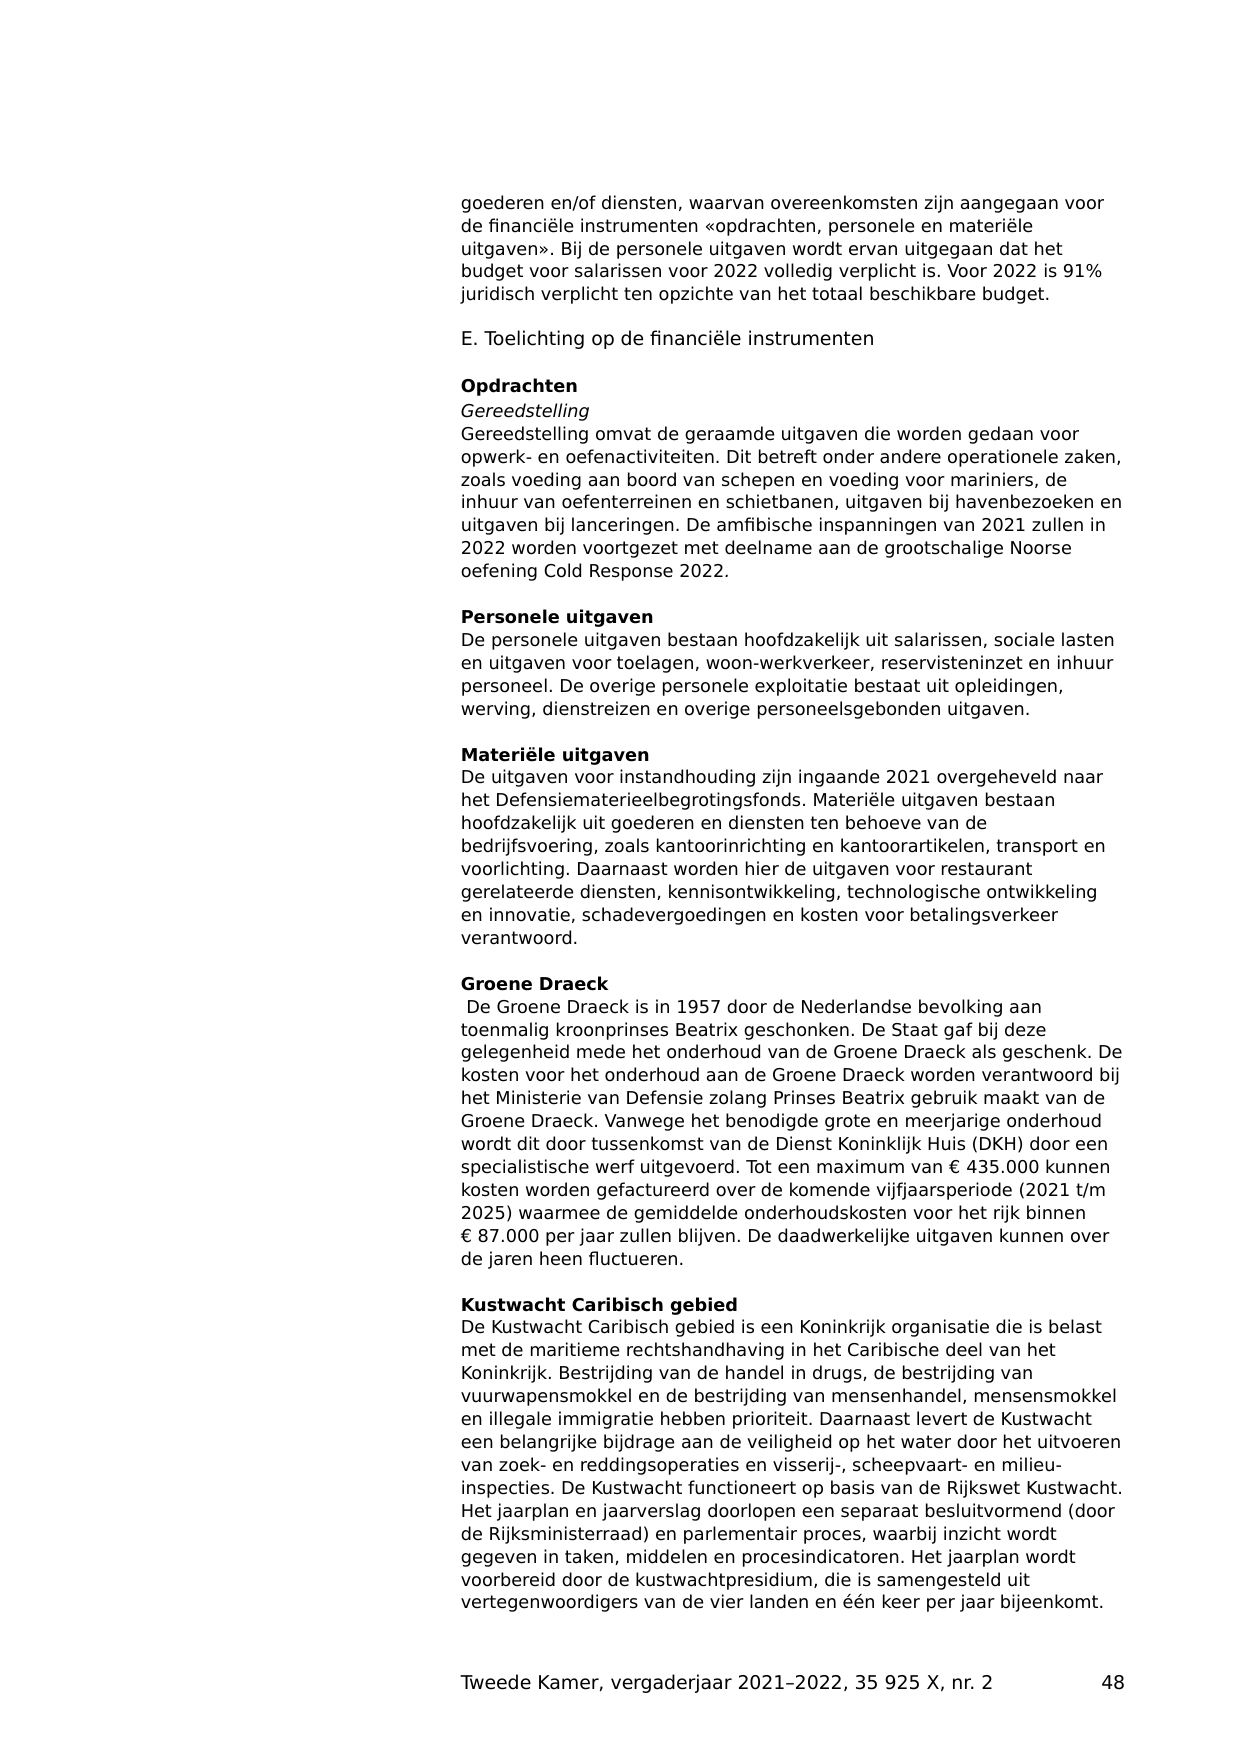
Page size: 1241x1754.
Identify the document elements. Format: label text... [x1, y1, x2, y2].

text Materiële uitgaven De uitgaven voor instandhouding zijn ingaande 2021 overgeheveld naar het Defensiematerieelbegrotingsfonds. Materiële uitgaven bestaan hoofdzakelijk uit goederen en diensten ten behoeve van de bedrijfsvoering, zoals kantoorinrichting en kantoorartikelen, transport en voorlichting. Daarnaast worden hier de uitgaven voor restaurant gerelateerde diensten, kennisontwikkeling, technologische ontwikkeling en innovatie, schadevergoedingen en kosten voor betalingsverkeer verantwoord. [461, 743, 1125, 949]
text Groene Draeck De Groene Draeck is in 1957 door de Nederlandse bevolking aan toenmalig kroonprinses Beatrix geschonken. De Staat gaf bij deze gelegenheid mede het onderhoud van de Groene Draeck als geschenk. De kosten voor het onderhoud aan de Groene Draeck worden verantwoord bij het Ministerie van Defensie zolang Prinses Beatrix gebruik maakt van de Groene Draeck. Vanwege het benodigde grote en meerjarige onderhoud wordt dit door tussenkomst van de Dienst Koninklijk Huis (DKH) door een specialistische werf uitgevoerd. Tot een maximum van € 435.000 kunnen kosten worden gefactureerd over de komende vijfjaarsperiode (2021 t/m 2025) waarmee de gemiddelde onderhoudskosten voor het rijk binnen € 87.000 per jaar zullen blijven. De daadwerkelijke uitgaven kunnen over de jaren heen fluctueren. [461, 972, 1125, 1270]
text Gereedstelling Gereedstelling omvat de geraamde uitgaven die worden gedaan voor opwerk- en oefenactiviteiten. Dit betreft onder andere operationele zaken, zoals voeding aan boord van schepen en voeding voor mariniers, de inhuur van oefenterreinen en schietbanen, uitgaven bij havenbezoeken en uitgaven bij lanceringen. De amfibische inspanningen van 2021 zullen in 2022 worden voortgezet met deelname aan de grootschalige Noorse oefening Cold Response 2022. [461, 399, 1125, 582]
title E. Toelichting op de financiële instrumenten [461, 328, 1125, 350]
text goederen en/of diensten, waarvan overeenkomsten zijn aangegaan voor de financiële instrumenten «opdrachten, personele en materiële uitgaven». Bij de personele uitgaven wordt ervan uitgegaan dat het budget voor salarissen voor 2022 volledig verplicht is. Voor 2022 is 91% juridisch verplicht ten opzichte van het totaal beschikbare budget. [461, 191, 1125, 305]
text Opdrachten [461, 374, 1125, 397]
text Kustwacht Caribisch gebied De Kustwacht Caribisch gebied is een Koninkrijk organisatie die is belast met de maritieme rechtshandhaving in het Caribische deel van het Koninkrijk. Bestrijding van de handel in drugs, de bestrijding van vuurwapensmokkel en de bestrijding van mensenhandel, mensensmokkel en illegale immigratie hebben prioriteit. Daarnaast levert de Kustwacht een belangrijke bijdrage aan de veiligheid op het water door het uitvoeren van zoek- en reddingsoperaties en visserij-, scheepvaart- en milieu-inspecties. De Kustwacht functioneert op basis van de Rijkswet Kustwacht. Het jaarplan en jaarverslag doorlopen een separaat besluitvormend (door de Rijksministerraad) en parlementair proces, waarbij inzicht wordt gegeven in taken, middelen en procesindicatoren. Het jaarplan wordt voorbereid door de kustwachtpresidium, die is samengesteld uit vertegenwoordigers van de vier landen en één keer per jaar bijeenkomt. [461, 1293, 1125, 1613]
text Personele uitgaven De personele uitgaven bestaan hoofdzakelijk uit salarissen, sociale lasten en uitgaven voor toelagen, woon-werkverkeer, reservisteninzet en inhuur personeel. De overige personele exploitatie bestaat uit opleidingen, werving, dienstreizen en overige personeelsgebonden uitgaven. [461, 605, 1125, 720]
